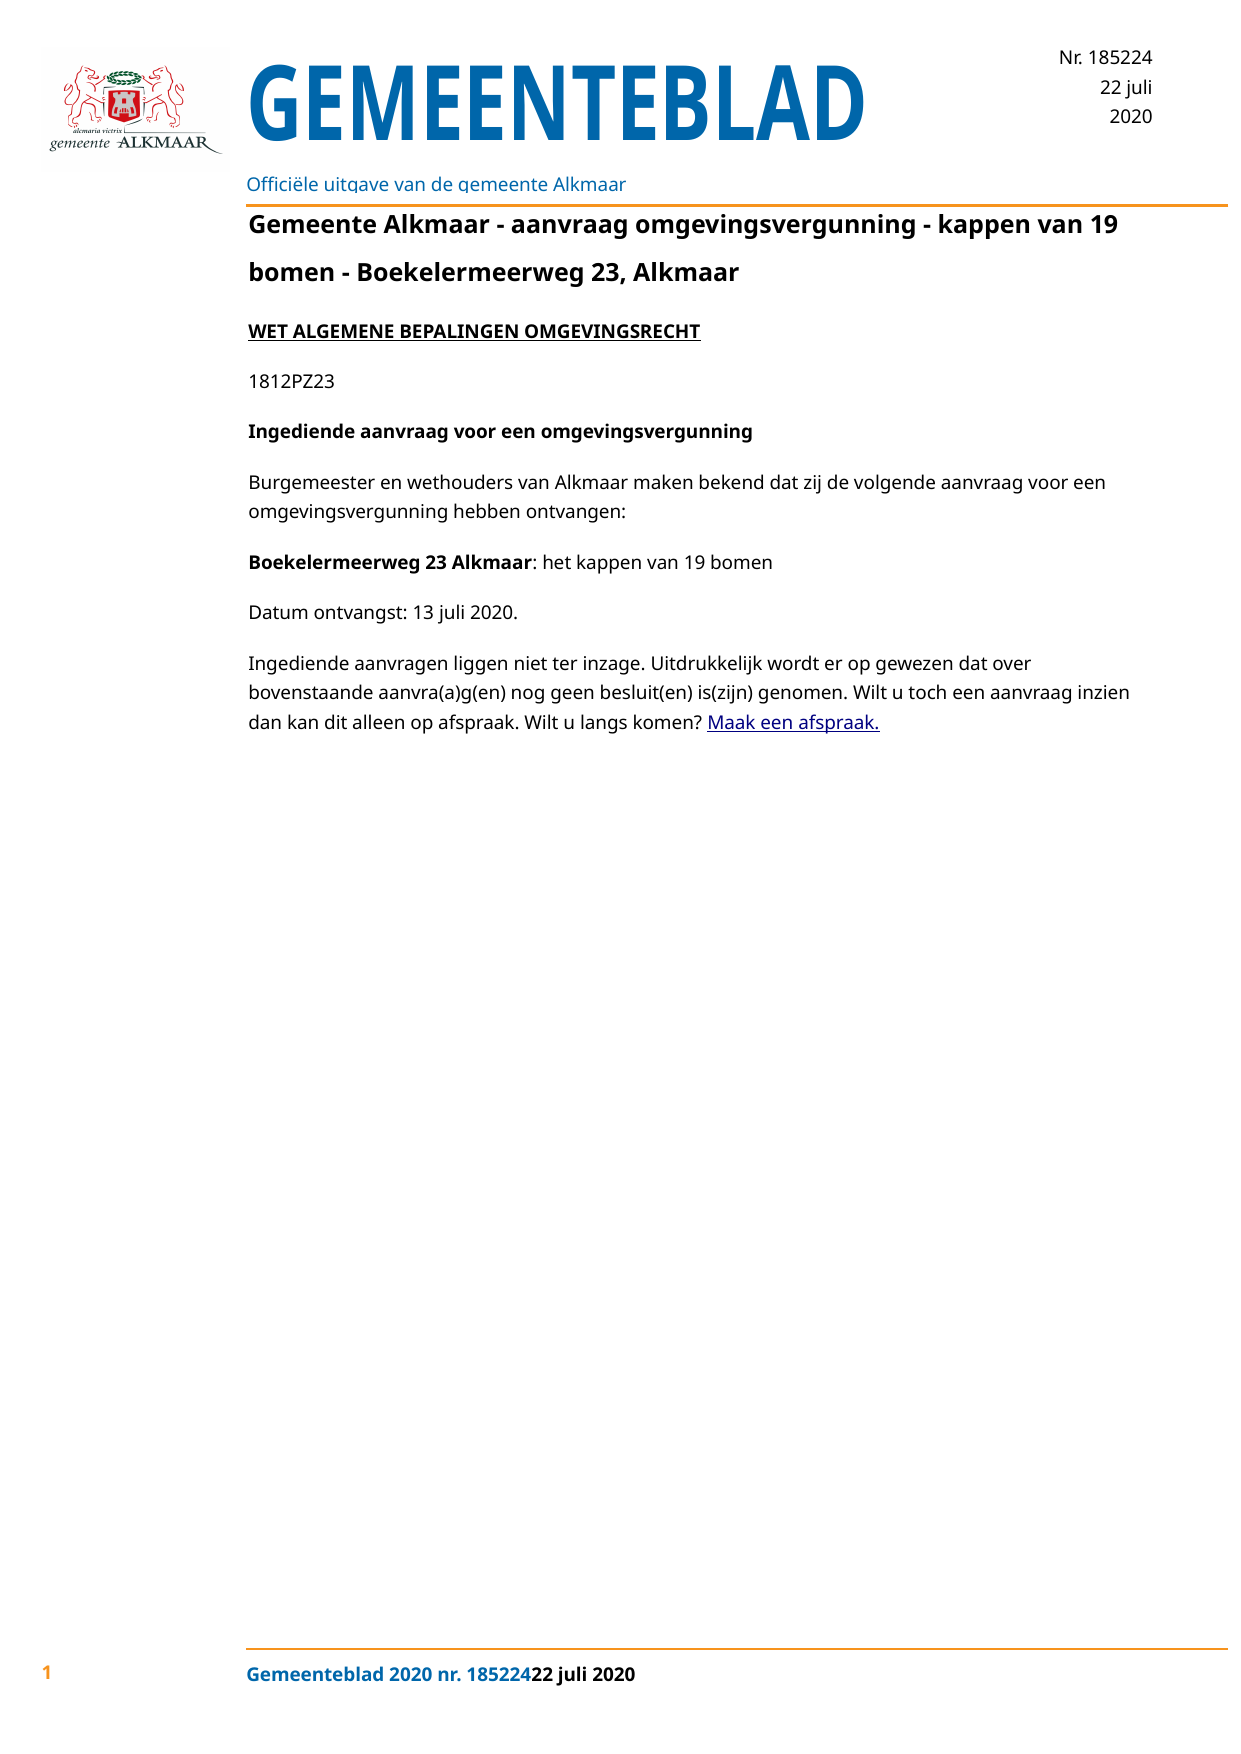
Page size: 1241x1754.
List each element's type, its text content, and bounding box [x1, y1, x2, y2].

text Ingediende aanvragen liggen niet ter inzage. Uitdrukkelijk wordt er op gewezen dat over bovenstaande aanvra(a)g(en) nog geen besluit(en) is(zijn) genomen. Wilt u toch een aanvraag inzien dan kan dit alleen op afspraak. Wilt u langs komen? Maak een afspraak. [248, 650, 1152, 735]
text Boekelermeerweg 23 Alkmaar: het kappen van 19 bomen [248, 549, 1152, 575]
text Datum ontvangst: 13 juli 2020. [248, 599, 1152, 625]
text Gemeente Alkmaar - aanvraag omgevingsvergunning - kappen van 19 bomen - Boekelermeerweg 23, Alkmaar [248, 207, 1152, 288]
text Burgemeester en wethouders van Alkmaar maken bekend dat zij de volgende aanvraag voor een omgevingsvergunning hebben ontvangen: [248, 469, 1152, 524]
text 1812PZ23 [248, 368, 1152, 394]
text WET ALGEMENE BEPALINGEN OMGEVINGSRECHT [248, 318, 1152, 344]
text Ingediende aanvraag voor een omgevingsvergunning [248, 419, 1152, 444]
picture [41, 47, 231, 172]
